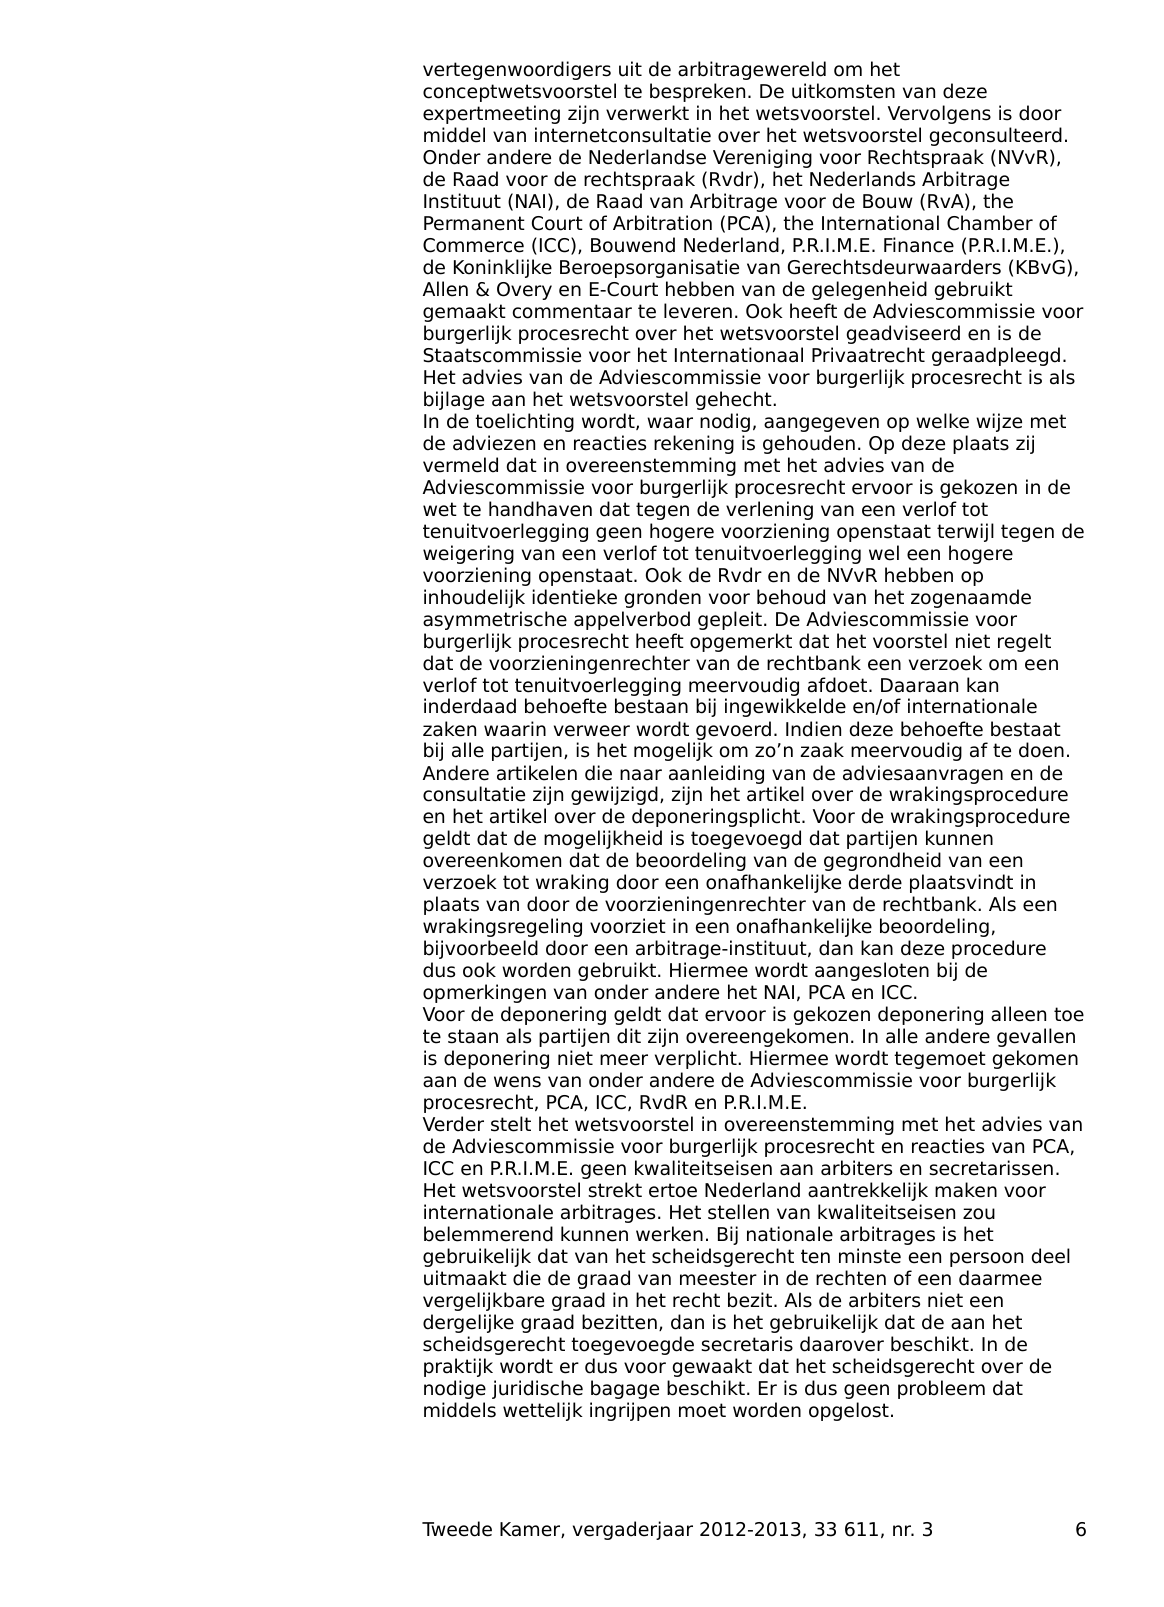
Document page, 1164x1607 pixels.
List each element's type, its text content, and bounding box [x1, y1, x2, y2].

text Voor de deponering geldt dat ervoor is gekozen deponering alleen toe te staan als partijen dit zijn overeengekomen. In alle andere gevallen is deponering niet meer verplicht. Hiermee wordt tegemoet gekomen aan de wens van onder andere de Adviescommissie voor burgerlijk procesrecht, PCA, ICC, RvdR en P.R.I.M.E. [422, 1004, 1087, 1114]
text vertegenwoordigers uit de arbitragewereld om het conceptwetsvoorstel te bespreken. De uitkomsten van deze expertmeeting zijn verwerkt in het wetsvoorstel. Vervolgens is door middel van internetconsultatie over het wetsvoorstel geconsulteerd. Onder andere de Nederlandse Vereniging voor Rechtspraak (NVvR), de Raad voor de rechtspraak (Rvdr), het Nederlands Arbitrage Instituut (NAI), de Raad van Arbitrage voor de Bouw (RvA), the Permanent Court of Arbitration (PCA), the International Chamber of Commerce (ICC), Bouwend Nederland, P.R.I.M.E. Finance (P.R.I.M.E.), de Koninklijke Beroepsorganisatie van Gerechtsdeurwaarders (KBvG), Allen & Overy en E-Court hebben van de gelegenheid gebruikt gemaakt commentaar te leveren. Ook heeft de Adviescommissie voor burgerlijk procesrecht over het wetsvoorstel geadviseerd en is de Staatscommissie voor het Internationaal Privaatrecht geraadpleegd. Het advies van de Adviescommissie voor burgerlijk procesrecht is als bijlage aan het wetsvoorstel gehecht. [422, 59, 1087, 411]
text In de toelichting wordt, waar nodig, aangegeven op welke wijze met de adviezen en reacties rekening is gehouden. Op deze plaats zij vermeld dat in overeenstemming met het advies van de Adviescommissie voor burgerlijk procesrecht ervoor is gekozen in de wet te handhaven dat tegen de verlening van een verlof tot tenuitvoerlegging geen hogere voorziening openstaat terwijl tegen de weigering van een verlof tot tenuitvoerlegging wel een hogere voorziening openstaat. Ook de Rvdr en de NVvR hebben op inhoudelijk identieke gronden voor behoud van het zogenaamde asymmetrische appelverbod gepleit. De Adviescommissie voor burgerlijk procesrecht heeft opgemerkt dat het voorstel niet regelt dat de voorzieningenrechter van de rechtbank een verzoek om een verlof tot tenuitvoerlegging meervoudig afdoet. Daaraan kan inderdaad behoefte bestaan bij ingewikkelde en/of internationale zaken waarin verweer wordt gevoerd. Indien deze behoefte bestaat bij alle partijen, is het mogelijk om zo’n zaak meervoudig af te doen. [422, 411, 1087, 762]
text Andere artikelen die naar aanleiding van de adviesaanvragen en de consultatie zijn gewijzigd, zijn het artikel over de wrakingsprocedure en het artikel over de deponeringsplicht. Voor de wrakingsprocedure geldt dat de mogelijkheid is toegevoegd dat partijen kunnen overeenkomen dat de beoordeling van de gegrondheid van een verzoek tot wraking door een onafhankelijke derde plaatsvindt in plaats van door de voorzieningenrechter van de rechtbank. Als een wrakingsregeling voorziet in een onafhankelijke beoordeling, bijvoorbeeld door een arbitrage-instituut, dan kan deze procedure dus ook worden gebruikt. Hiermee wordt aangesloten bij de opmerkingen van onder andere het NAI, PCA en ICC. [422, 762, 1087, 1004]
text Verder stelt het wetsvoorstel in overeenstemming met het advies van de Adviescommissie voor burgerlijk procesrecht en reacties van PCA, ICC en P.R.I.M.E. geen kwaliteitseisen aan arbiters en secretarissen. Het wetsvoorstel strekt ertoe Nederland aantrekkelijk maken voor internationale arbitrages. Het stellen van kwaliteitseisen zou belemmerend kunnen werken. Bij nationale arbitrages is het gebruikelijk dat van het scheidsgerecht ten minste een persoon deel uitmaakt die de graad van meester in de rechten of een daarmee vergelijkbare graad in het recht bezit. Als de arbiters niet een dergelijke graad bezitten, dan is het gebruikelijk dat de aan het scheidsgerecht toegevoegde secretaris daarover beschikt. In de praktijk wordt er dus voor gewaakt dat het scheidsgerecht over de nodige juridische bagage beschikt. Er is dus geen probleem dat middels wettelijk ingrijpen moet worden opgelost. [422, 1114, 1087, 1422]
